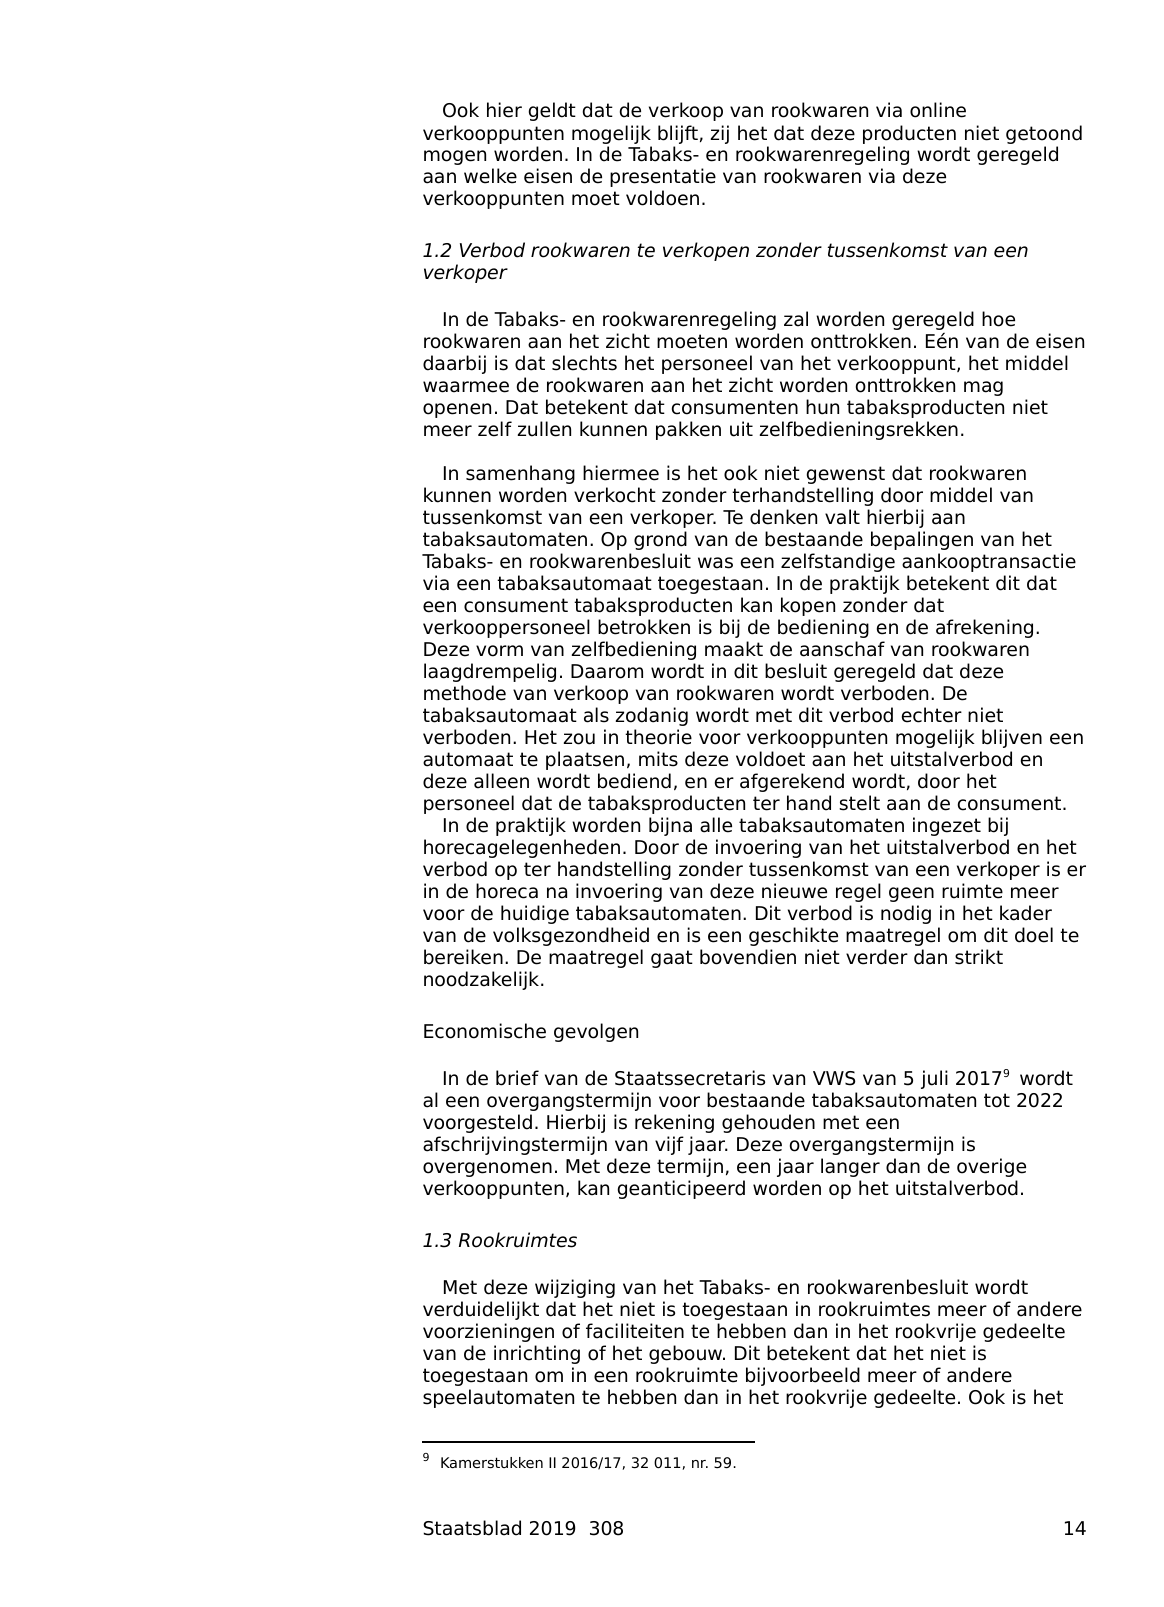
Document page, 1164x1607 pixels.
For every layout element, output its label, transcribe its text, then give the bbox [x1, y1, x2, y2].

subtitle 1.3 Rookruimtes [422, 1230, 1087, 1252]
text Ook hier geldt dat de verkoop van rookwaren via online verkooppunten mogelijk blijft, zij het dat deze producten niet getoond mogen worden. In de Tabaks- en rookwarenregeling wordt geregeld aan welke eisen de presentatie van rookwaren via deze verkooppunten moet voldoen. [422, 100, 1087, 210]
text Kamerstukken II 2016/17, 32 011, nr. 59. [422, 1451, 1087, 1473]
subtitle Economische gevolgen [422, 1021, 1087, 1043]
text In de praktijk worden bijna alle tabaksautomaten ingezet bij horecagelegenheden. Door de invoering van het uitstalverbod en het verbod op ter handstelling zonder tussenkomst van een verkoper is er in de horeca na invoering van deze nieuwe regel geen ruimte meer voor de huidige tabaksautomaten. Dit verbod is nodig in het kader van de volksgezondheid en is een geschikte maatregel om dit doel te bereiken. De maatregel gaat bovendien niet verder dan strikt noodzakelijk. [422, 815, 1087, 991]
text In de Tabaks- en rookwarenregeling zal worden geregeld hoe rookwaren aan het zicht moeten worden onttrokken. Eén van de eisen daarbij is dat slechts het personeel van het verkooppunt, het middel waarmee de rookwaren aan het zicht worden onttrokken mag openen. Dat betekent dat consumenten hun tabaksproducten niet meer zelf zullen kunnen pakken uit zelfbedieningsrekken. [422, 309, 1087, 441]
text In de brief van de Staatssecretaris van VWS van 5 juli 2017 wordt al een overgangstermijn voor bestaande tabaksautomaten tot 2022 voorgesteld. Hierbij is rekening gehouden met een afschrijvingstermijn van vijf jaar. Deze overgangstermijn is overgenomen. Met deze termijn, een jaar langer dan de overige verkooppunten, kan geanticipeerd worden op het uitstalverbod. [422, 1068, 1087, 1200]
text In samenhang hiermee is het ook niet gewenst dat rookwaren kunnen worden verkocht zonder terhandstelling door middel van tussenkomst van een verkoper. Te denken valt hierbij aan tabaksautomaten. Op grond van de bestaande bepalingen van het Tabaks- en rookwarenbesluit was een zelfstandige aankooptransactie via een tabaksautomaat toegestaan. In de praktijk betekent dit dat een consument tabaksproducten kan kopen zonder dat verkooppersoneel betrokken is bij de bediening en de afrekening. Deze vorm van zelfbediening maakt de aanschaf van rookwaren laagdrempelig. Daarom wordt in dit besluit geregeld dat deze methode van verkoop van rookwaren wordt verboden. De tabaksautomaat als zodanig wordt met dit verbod echter niet verboden. Het zou in theorie voor verkooppunten mogelijk blijven een automaat te plaatsen, mits deze voldoet aan het uitstalverbod en deze alleen wordt bediend, en er afgerekend wordt, door het personeel dat de tabaksproducten ter hand stelt aan de consument. [422, 463, 1087, 815]
text Met deze wijziging van het Tabaks- en rookwarenbesluit wordt verduidelijkt dat het niet is toegestaan in rookruimtes meer of andere voorzieningen of faciliteiten te hebben dan in het rookvrije gedeelte van de inrichting of het gebouw. Dit betekent dat het niet is toegestaan om in een rookruimte bijvoorbeeld meer of andere speelautomaten te hebben dan in het rookvrije gedeelte. Ook is het [422, 1277, 1087, 1408]
subtitle 1.2 Verbod rookwaren te verkopen zonder tussenkomst van een verkoper [422, 240, 1087, 284]
